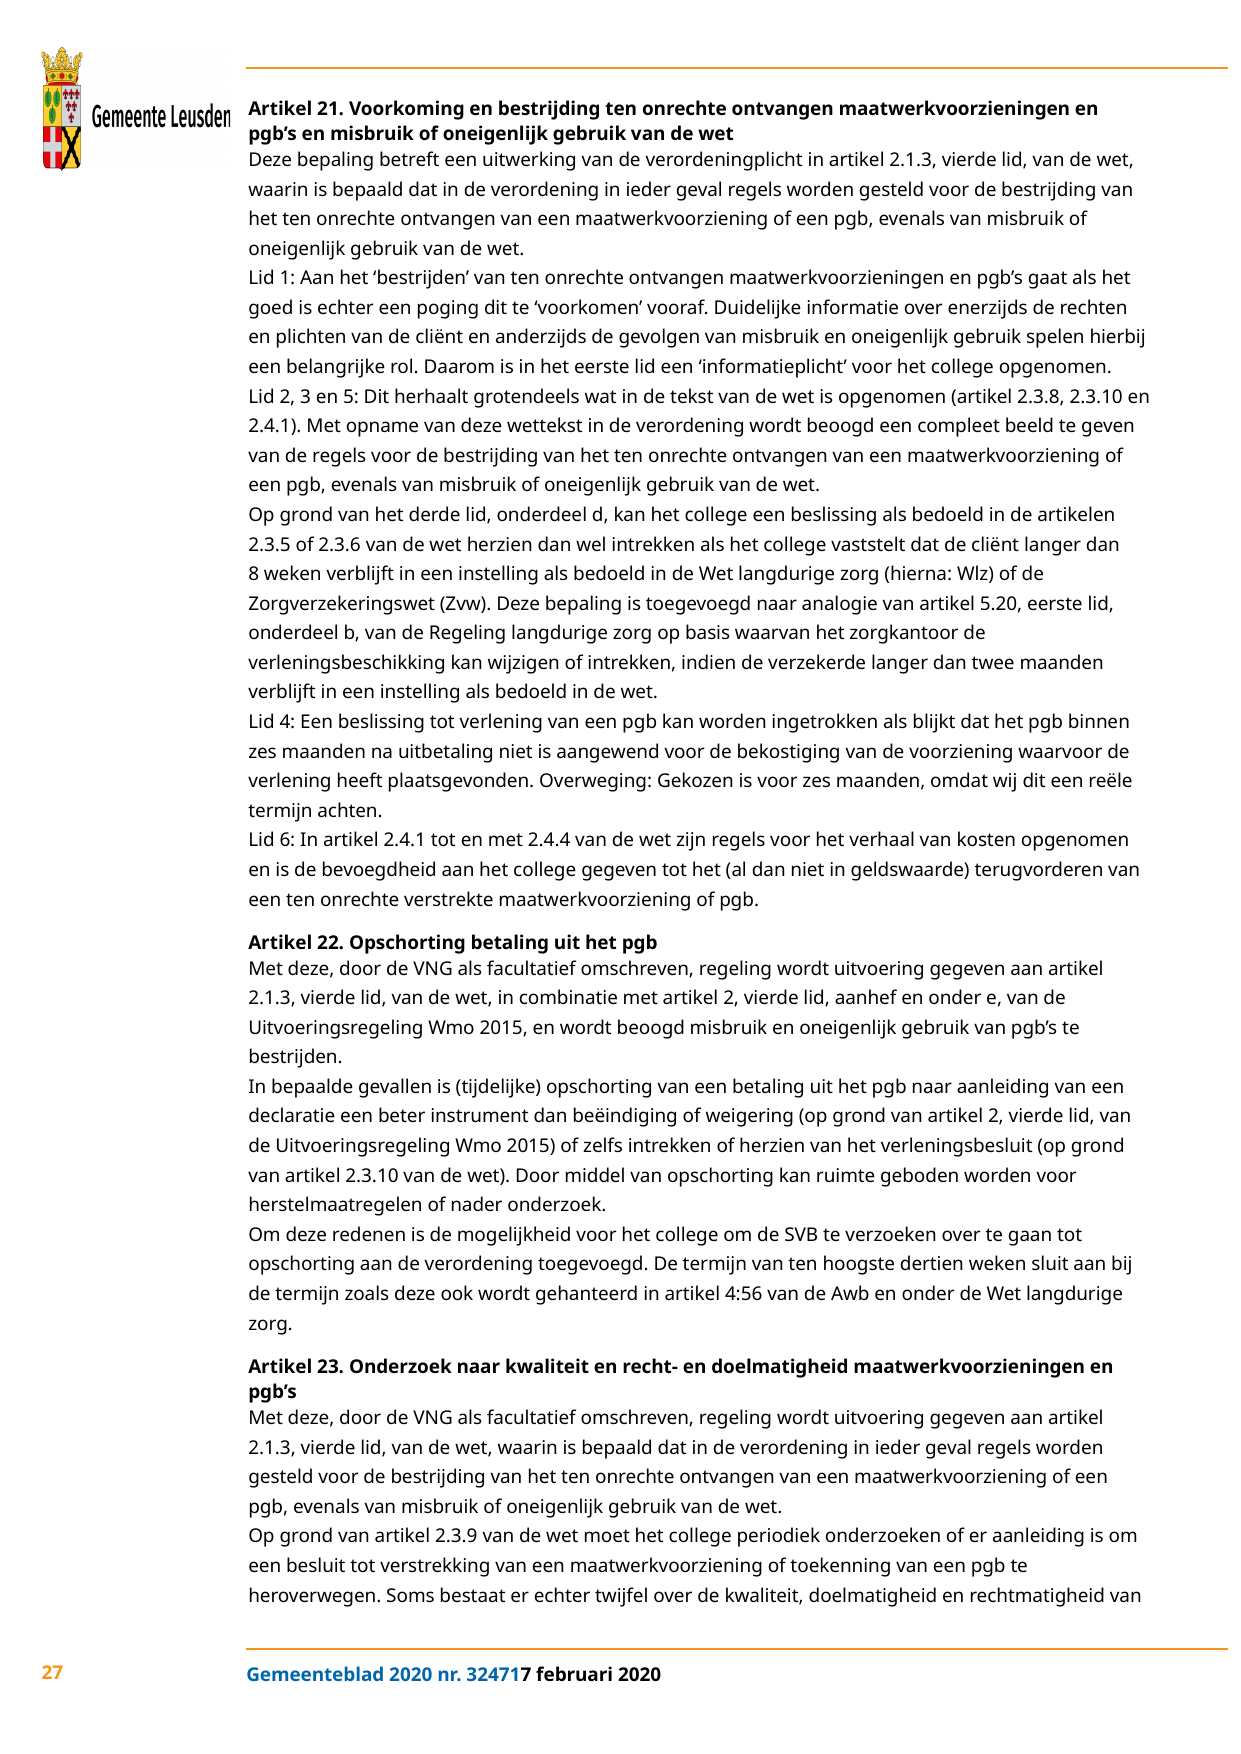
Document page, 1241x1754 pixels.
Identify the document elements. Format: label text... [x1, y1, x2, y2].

text Artikel 22. Opschorting betaling uit het pgb [248, 929, 1152, 955]
picture [41, 47, 231, 172]
text Lid 4: Een beslissing tot verlening van een pgb kan worden ingetrokken als blijkt dat het pgb binnen zes maanden na uitbetaling niet is aangewend voor de bekostiging van de voorziening waarvoor de verlening heeft plaatsgevonden. Overweging: Gekozen is voor zes maanden, omdat wij dit een reële termijn achten. [248, 708, 1152, 823]
text Deze bepaling betreft een uitwerking van de verordeningplicht in artikel 2.1.3, vierde lid, van de wet, waarin is bepaald dat in de verordening in ieder geval regels worden gesteld voor de bestrijding van het ten onrechte ontvangen van een maatwerkvoorziening of een pgb, evenals van misbruik of oneigenlijk gebruik van de wet. [248, 146, 1152, 261]
text Artikel 21. Voorkoming en bestrijding ten onrechte ontvangen maatwerkvoorzieningen en pgb’s en misbruik of oneigenlijk gebruik van de wet [248, 95, 1152, 146]
text Met deze, door de VNG als facultatief omschreven, regeling wordt uitvoering gegeven aan artikel 2.1.3, vierde lid, van de wet, in combinatie met artikel 2, vierde lid, aanhef en onder e, van de Uitvoeringsregeling Wmo 2015, en wordt beoogd misbruik en oneigenlijk gebruik van pgb’s te bestrijden. [248, 955, 1152, 1069]
text Op grond van artikel 2.3.9 van de wet moet het college periodiek onderzoeken of er aanleiding is om een besluit tot verstrekking van een maatwerkvoorziening of toekenning van een pgb te heroverwegen. Soms bestaat er echter twijfel over de kwaliteit, doelmatigheid en rechtmatigheid van [248, 1523, 1152, 1607]
text Met deze, door de VNG als facultatief omschreven, regeling wordt uitvoering gegeven aan artikel 2.1.3, vierde lid, van de wet, waarin is bepaald dat in de verordening in ieder geval regels worden gesteld voor de bestrijding van het ten onrechte ontvangen van een maatwerkvoorziening of een pgb, evenals van misbruik of oneigenlijk gebruik van de wet. [248, 1404, 1152, 1519]
text Lid 6: In artikel 2.4.1 tot en met 2.4.4 van de wet zijn regels voor het verhaal van kosten opgenomen en is de bevoegdheid aan het college gegeven tot het (al dan niet in geldswaarde) terugvorderen van een ten onrechte verstrekte maatwerkvoorziening of pgb. [248, 827, 1152, 912]
text Op grond van het derde lid, onderdeel d, kan het college een beslissing als bedoeld in de artikelen 2.3.5 of 2.3.6 van de wet herzien dan wel intrekken als het college vaststelt dat de cliënt langer dan 8 weken verblijft in een instelling als bedoeld in de Wet langdurige zorg (hierna: Wlz) of de Zorgverzekeringswet (Zvw). Deze bepaling is toegevoegd naar analogie van artikel 5.20, eerste lid, onderdeel b, van de Regeling langdurige zorg op basis waarvan het zorgkantoor de verleningsbeschikking kan wijzigen of intrekken, indien de verzekerde langer dan twee maanden verblijft in een instelling als bedoeld in de wet. [248, 501, 1152, 704]
text Artikel 23. Onderzoek naar kwaliteit en recht- en doelmatigheid maatwerkvoorzieningen en pgb’s [248, 1353, 1152, 1404]
text In bepaalde gevallen is (tijdelijke) opschorting van een betaling uit het pgb naar aanleiding van een declaratie een beter instrument dan beëindiging of weigering (op grond van artikel 2, vierde lid, van de Uitvoeringsregeling Wmo 2015) of zelfs intrekken of herzien van het verleningsbesluit (op grond van artikel 2.3.10 van de wet). Door middel van opschorting kan ruimte geboden worden voor herstelmaatregelen of nader onderzoek. [248, 1073, 1152, 1217]
text Lid 2, 3 en 5: Dit herhaalt grotendeels wat in de tekst van de wet is opgenomen (artikel 2.3.8, 2.3.10 en 2.4.1). Met opname van deze wettekst in de verordening wordt beoogd een compleet beeld te geven van de regels voor de bestrijding van het ten onrechte ontvangen van een maatwerkvoorziening of een pgb, evenals van misbruik of oneigenlijk gebruik van de wet. [248, 383, 1152, 497]
text Lid 1: Aan het ‘bestrijden’ van ten onrechte ontvangen maatwerkvoorzieningen en pgb’s gaat als het goed is echter een poging dit te ‘voorkomen’ vooraf. Duidelijke informatie over enerzijds de rechten en plichten van de cliënt en anderzijds de gevolgen van misbruik en oneigenlijk gebruik spelen hierbij een belangrijke rol. Daarom is in het eerste lid een ‘informatieplicht’ voor het college opgenomen. [248, 264, 1152, 379]
text Om deze redenen is de mogelijkheid voor het college om de SVB te verzoeken over te gaan tot opschorting aan de verordening toegevoegd. De termijn van ten hoogste dertien weken sluit aan bij de termijn zoals deze ook wordt gehanteerd in artikel 4:56 van de Awb en onder de Wet langdurige zorg. [248, 1221, 1152, 1335]
